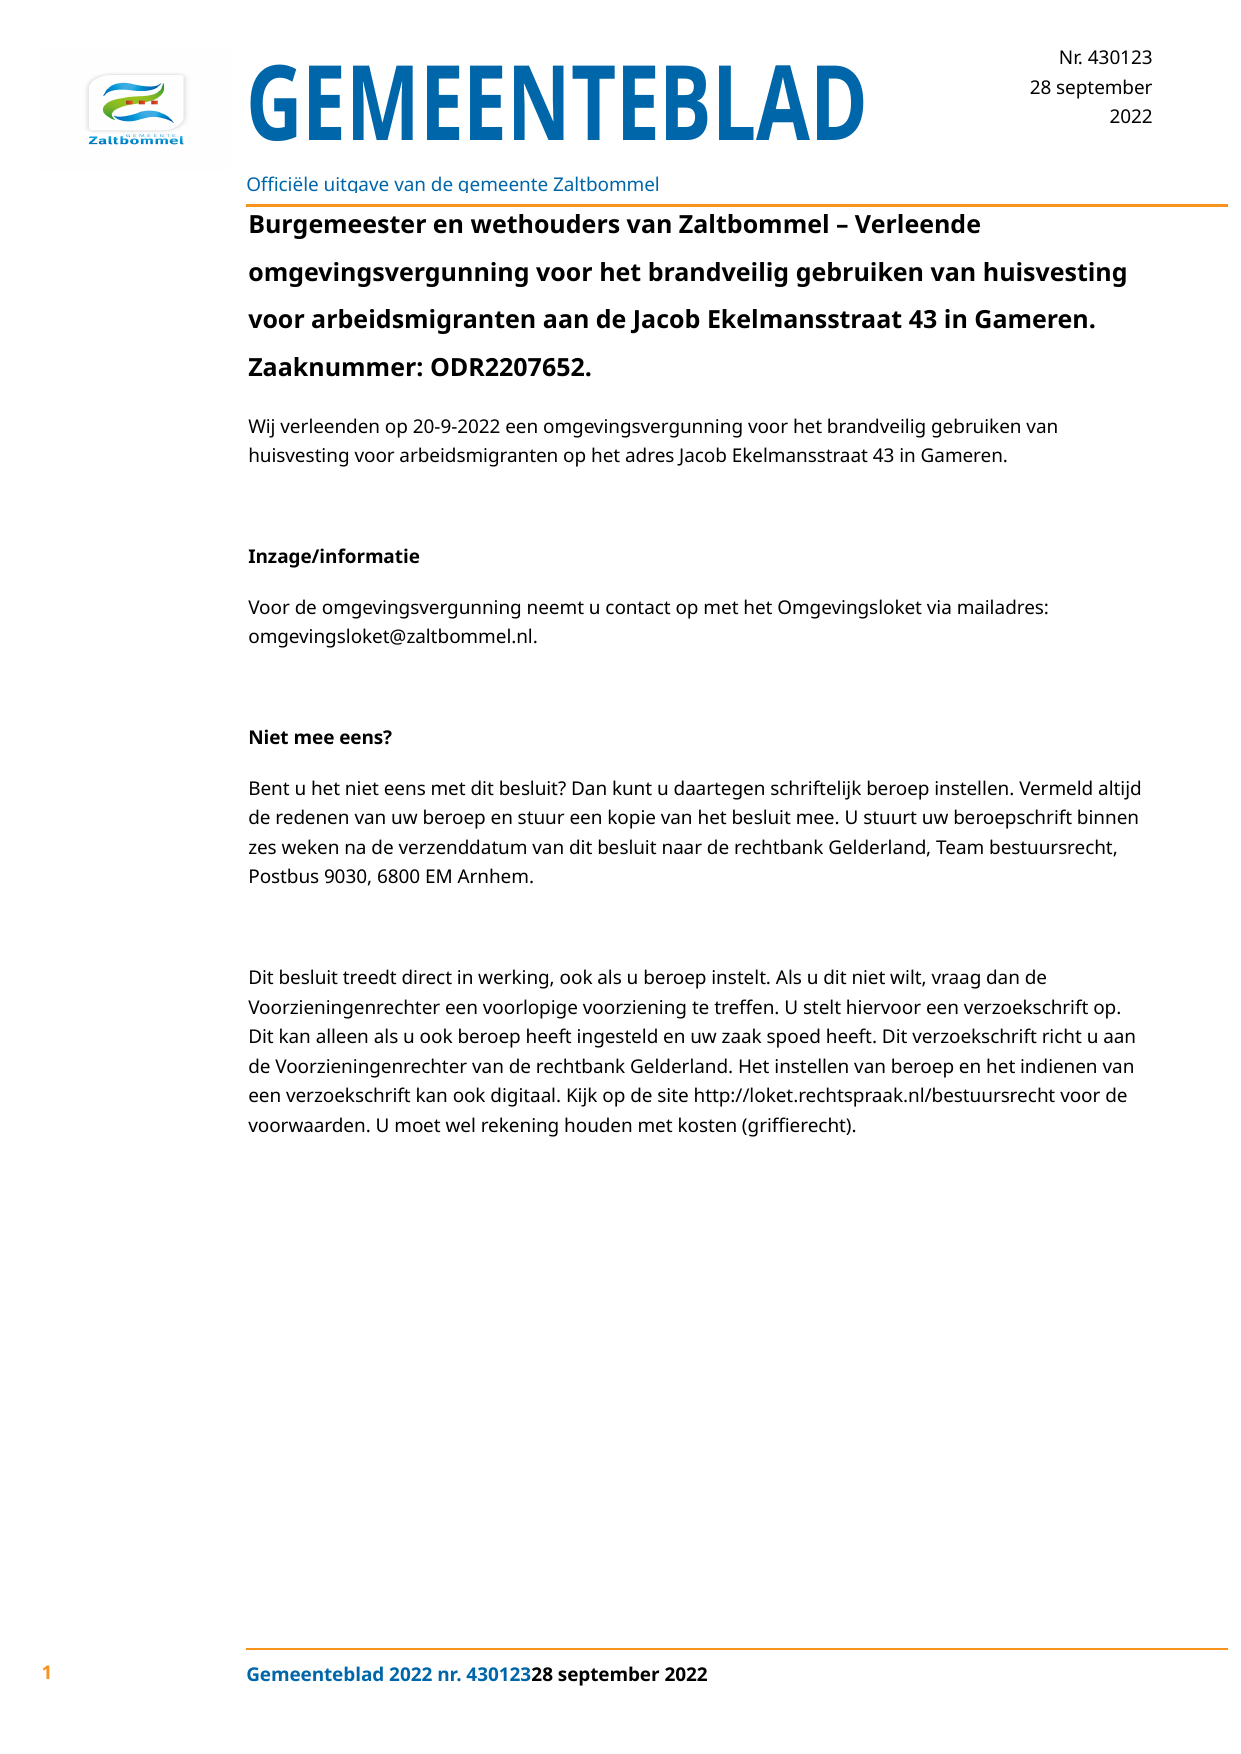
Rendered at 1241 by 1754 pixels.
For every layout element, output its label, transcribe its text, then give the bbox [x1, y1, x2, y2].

picture [41, 47, 231, 172]
text Niet mee eens? [248, 724, 1152, 750]
text Dit besluit treedt direct in werking, ook als u beroep instelt. Als u dit niet wilt, vraag dan de Voorzieningenrechter een voorlopige voorziening te treffen. U stelt hiervoor een verzoekschrift op. Dit kan alleen als u ook beroep heeft ingesteld en uw zaak spoed heeft. Dit verzoekschrift richt u aan de Voorzieningenrechter van de rechtbank Gelderland. Het instellen van beroep en het indienen van een verzoekschrift kan ook digitaal. Kijk op de site http://loket.rechtspraak.nl/bestuursrecht voor de voorwaarden. U moet wel rekening houden met kosten (griffierecht). [248, 964, 1152, 1138]
text Wij verleenden op 20-9-2022 een omgevingsvergunning voor het brandveilig gebruiken van huisvesting voor arbeidsmigranten op het adres Jacob Ekelmansstraat 43 in Gameren. [248, 413, 1152, 468]
text Inzage/informatie [248, 543, 1152, 569]
text Voor de omgevingsvergunning neemt u contact op met het Omgevingsloket via mailadres: omgevingsloket@zaltbommel.nl. [248, 594, 1152, 649]
text Bent u het niet eens met dit besluit? Dan kunt u daartegen schriftelijk beroep instellen. Vermeld altijd de redenen van uw beroep en stuur een kopie van het besluit mee. U stuurt uw beroepschrift binnen zes weken na de verzenddatum van dit besluit naar de rechtbank Gelderland, Team bestuursrecht, Postbus 9030, 6800 EM Arnhem. [248, 775, 1152, 889]
text Burgemeester en wethouders van Zaltbommel – Verleende omgevingsvergunning voor het brandveilig gebruiken van huisvesting voor arbeidsmigranten aan de Jacob Ekelmansstraat 43 in Gameren. Zaaknummer: ODR2207652. [248, 207, 1152, 384]
